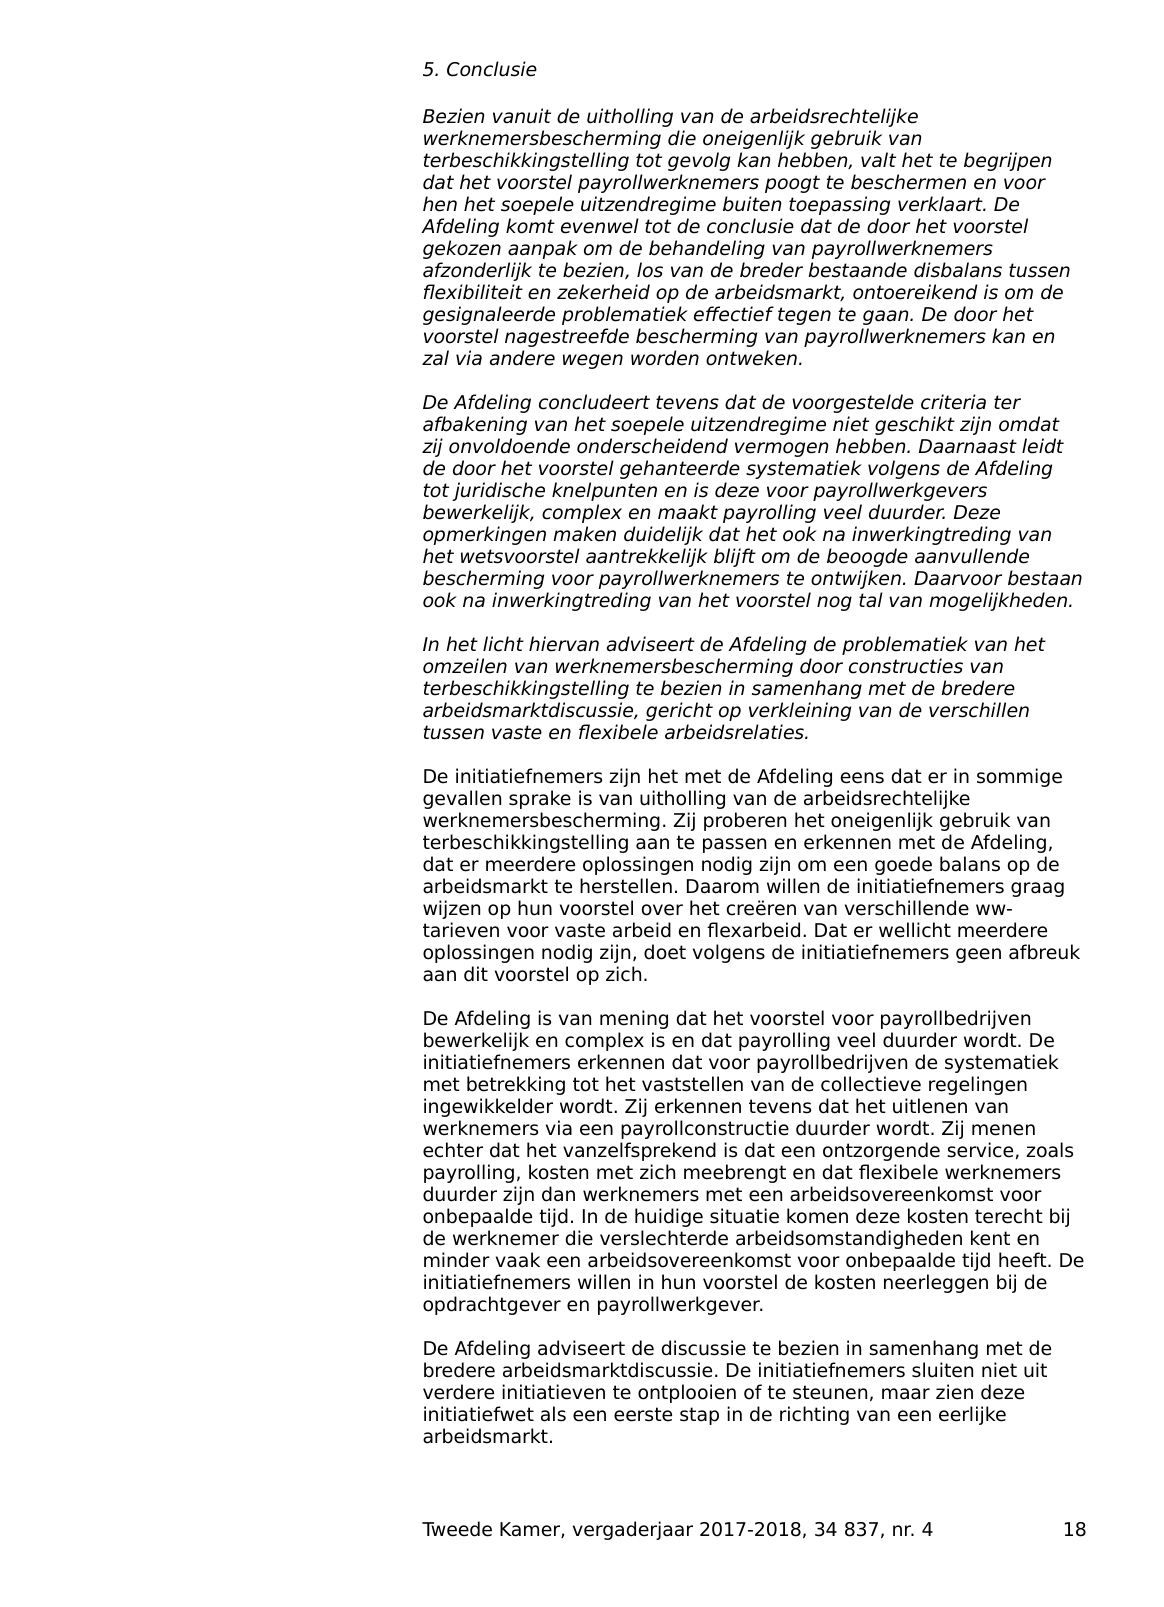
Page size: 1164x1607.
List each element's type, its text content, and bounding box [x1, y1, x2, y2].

subtitle 5. Conclusie [422, 59, 1087, 81]
text De Afdeling concludeert tevens dat de voorgestelde criteria ter afbakening van het soepele uitzendregime niet geschikt zijn omdat zij onvoldoende onderscheidend vermogen hebben. Daarnaast leidt de door het voorstel gehanteerde systematiek volgens de Afdeling tot juridische knelpunten en is deze voor payrollwerkgevers bewerkelijk, complex en maakt payrolling veel duurder. Deze opmerkingen maken duidelijk dat het ook na inwerkingtreding van het wetsvoorstel aantrekkelijk blijft om de beoogde aanvullende bescherming voor payrollwerknemers te ontwijken. Daarvoor bestaan ook na inwerkingtreding van het voorstel nog tal van mogelijkheden. [422, 392, 1087, 612]
text De Afdeling is van mening dat het voorstel voor payrollbedrijven bewerkelijk en complex is en dat payrolling veel duurder wordt. De initiatiefnemers erkennen dat voor payrollbedrijven de systematiek met betrekking tot het vaststellen van de collectieve regelingen ingewikkelder wordt. Zij erkennen tevens dat het uitlenen van werknemers via een payrollconstructie duurder wordt. Zij menen echter dat het vanzelfsprekend is dat een ontzorgende service, zoals payrolling, kosten met zich meebrengt en dat flexibele werknemers duurder zijn dan werknemers met een arbeidsovereenkomst voor onbepaalde tijd. In de huidige situatie komen deze kosten terecht bij de werknemer die verslechterde arbeidsomstandigheden kent en minder vaak een arbeidsovereenkomst voor onbepaalde tijd heeft. De initiatiefnemers willen in hun voorstel de kosten neerleggen bij de opdrachtgever en payrollwerkgever. [422, 1008, 1087, 1316]
text In het licht hiervan adviseert de Afdeling de problematiek van het omzeilen van werknemersbescherming door constructies van terbeschikkingstelling te bezien in samenhang met de bredere arbeidsmarktdiscussie, gericht op verkleining van de verschillen tussen vaste en flexibele arbeidsrelaties. [422, 634, 1087, 744]
text De Afdeling adviseert de discussie te bezien in samenhang met de bredere arbeidsmarktdiscussie. De initiatiefnemers sluiten niet uit verdere initiatieven te ontplooien of te steunen, maar zien deze initiatiefwet als een eerste stap in de richting van een eerlijke arbeidsmarkt. [422, 1338, 1087, 1448]
text Bezien vanuit de uitholling van de arbeidsrechtelijke werknemersbescherming die oneigenlijk gebruik van terbeschikkingstelling tot gevolg kan hebben, valt het te begrijpen dat het voorstel payrollwerknemers poogt te beschermen en voor hen het soepele uitzendregime buiten toepassing verklaart. De Afdeling komt evenwel tot de conclusie dat de door het voorstel gekozen aanpak om de behandeling van payrollwerknemers afzonderlijk te bezien, los van de breder bestaande disbalans tussen flexibiliteit en zekerheid op de arbeidsmarkt, ontoereikend is om de gesignaleerde problematiek effectief tegen te gaan. De door het voorstel nagestreefde bescherming van payrollwerknemers kan en zal via andere wegen worden ontweken. [422, 106, 1087, 370]
text De initiatiefnemers zijn het met de Afdeling eens dat er in sommige gevallen sprake is van uitholling van de arbeidsrechtelijke werknemersbescherming. Zij proberen het oneigenlijk gebruik van terbeschikkingstelling aan te passen en erkennen met de Afdeling, dat er meerdere oplossingen nodig zijn om een goede balans op de arbeidsmarkt te herstellen. Daarom willen de initiatiefnemers graag wijzen op hun voorstel over het creëren van verschillende ww-tarieven voor vaste arbeid en flexarbeid. Dat er wellicht meerdere oplossingen nodig zijn, doet volgens de initiatiefnemers geen afbreuk aan dit voorstel op zich. [422, 766, 1087, 986]
